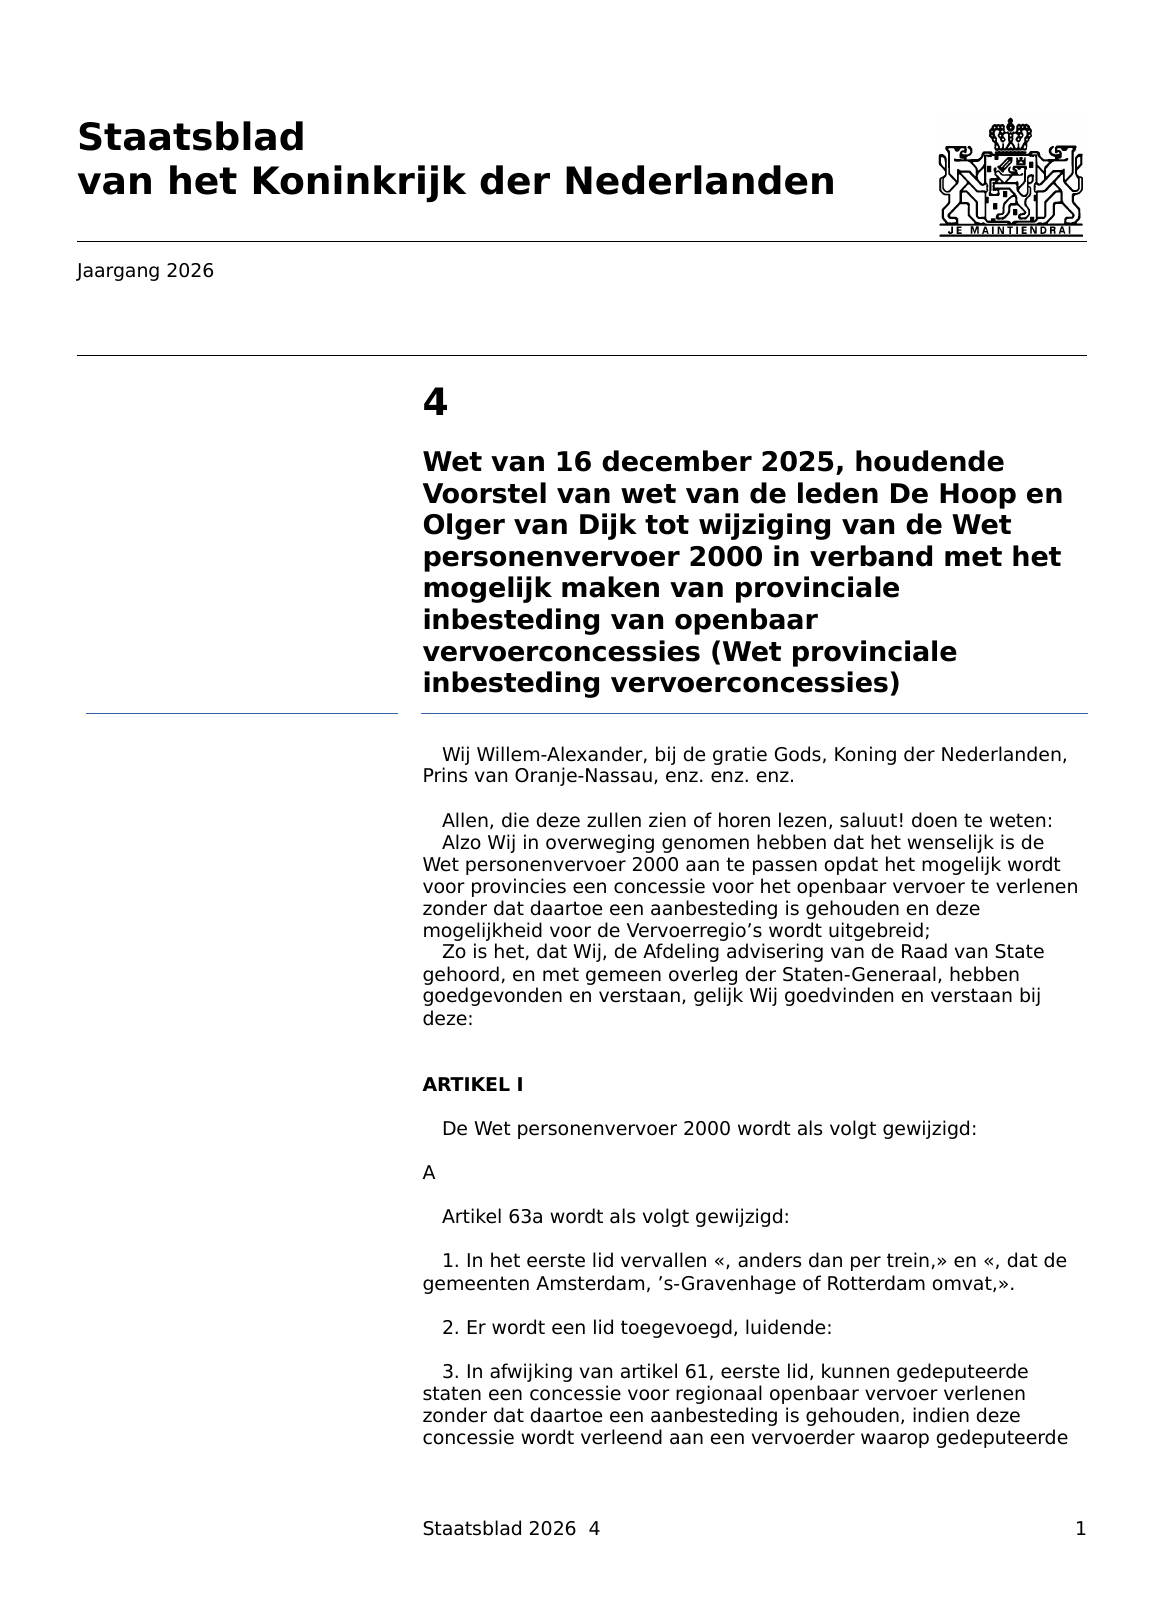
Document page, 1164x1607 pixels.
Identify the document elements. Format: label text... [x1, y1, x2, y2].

text 2. Er wordt een lid toegevoegd, luidende: [422, 1317, 1087, 1338]
text Alzo Wij in overweging genomen hebben dat het wenselijk is de Wet personenvervoer 2000 aan te passen opdat het mogelijk wordt voor provincies een concessie voor het openbaar vervoer te verlenen zonder dat daartoe een aanbesteding is gehouden en deze mogelijkheid voor de Vervoerregio’s wordt uitgebreid; [422, 832, 1087, 941]
text 1. In het eerste lid vervallen «, anders dan per trein,» en «, dat de gemeenten Amsterdam, ’s-Gravenhage of Rotterdam omvat,». [422, 1250, 1087, 1294]
subtitle ARTIKEL I [422, 1074, 1087, 1096]
subtitle 4 [422, 381, 1087, 424]
text 3. In afwijking van artikel 61, eerste lid, kunnen gedeputeerde staten een concessie voor regionaal openbaar vervoer verlenen zonder dat daartoe een aanbesteding is gehouden, indien deze concessie wordt verleend aan een vervoerder waarop gedeputeerde [422, 1361, 1087, 1449]
text Wij Willem-Alexander, bij de gratie Gods, Koning der Nederlanden, Prins van Oranje-Nassau, enz. enz. enz. [422, 743, 1087, 787]
text A [422, 1162, 1087, 1184]
table_header [886, 100, 1087, 241]
text Wet van 16 december 2025, houdende Voorstel van wet van de leden De Hoop en Olger van Dijk tot wijziging van de Wet personenvervoer 2000 in verband met het mogelijk maken van provinciale inbesteding van openbaar vervoerconcessies (Wet provinciale inbesteding vervoerconcessies) [422, 447, 1087, 699]
table_cell Jaargang 2026 [77, 242, 1087, 355]
picture [936, 115, 1087, 240]
text Allen, die deze zullen zien of horen lezen, saluut! doen te weten: [422, 809, 1087, 832]
text Zo is het, dat Wij, de Afdeling advisering van de Raad van State gehoord, en met gemeen overleg der Staten-Generaal, hebben goedgevonden en verstaan, gelijk Wij goedvinden en verstaan bij deze: [422, 941, 1087, 1029]
text De Wet personenvervoer 2000 wordt als volgt gewijzigd: [422, 1118, 1087, 1140]
table_header Staatsblad van het Koninkrijk der Nederlanden [77, 100, 886, 241]
text Artikel 63a wordt als volgt gewijzigd: [422, 1206, 1087, 1228]
